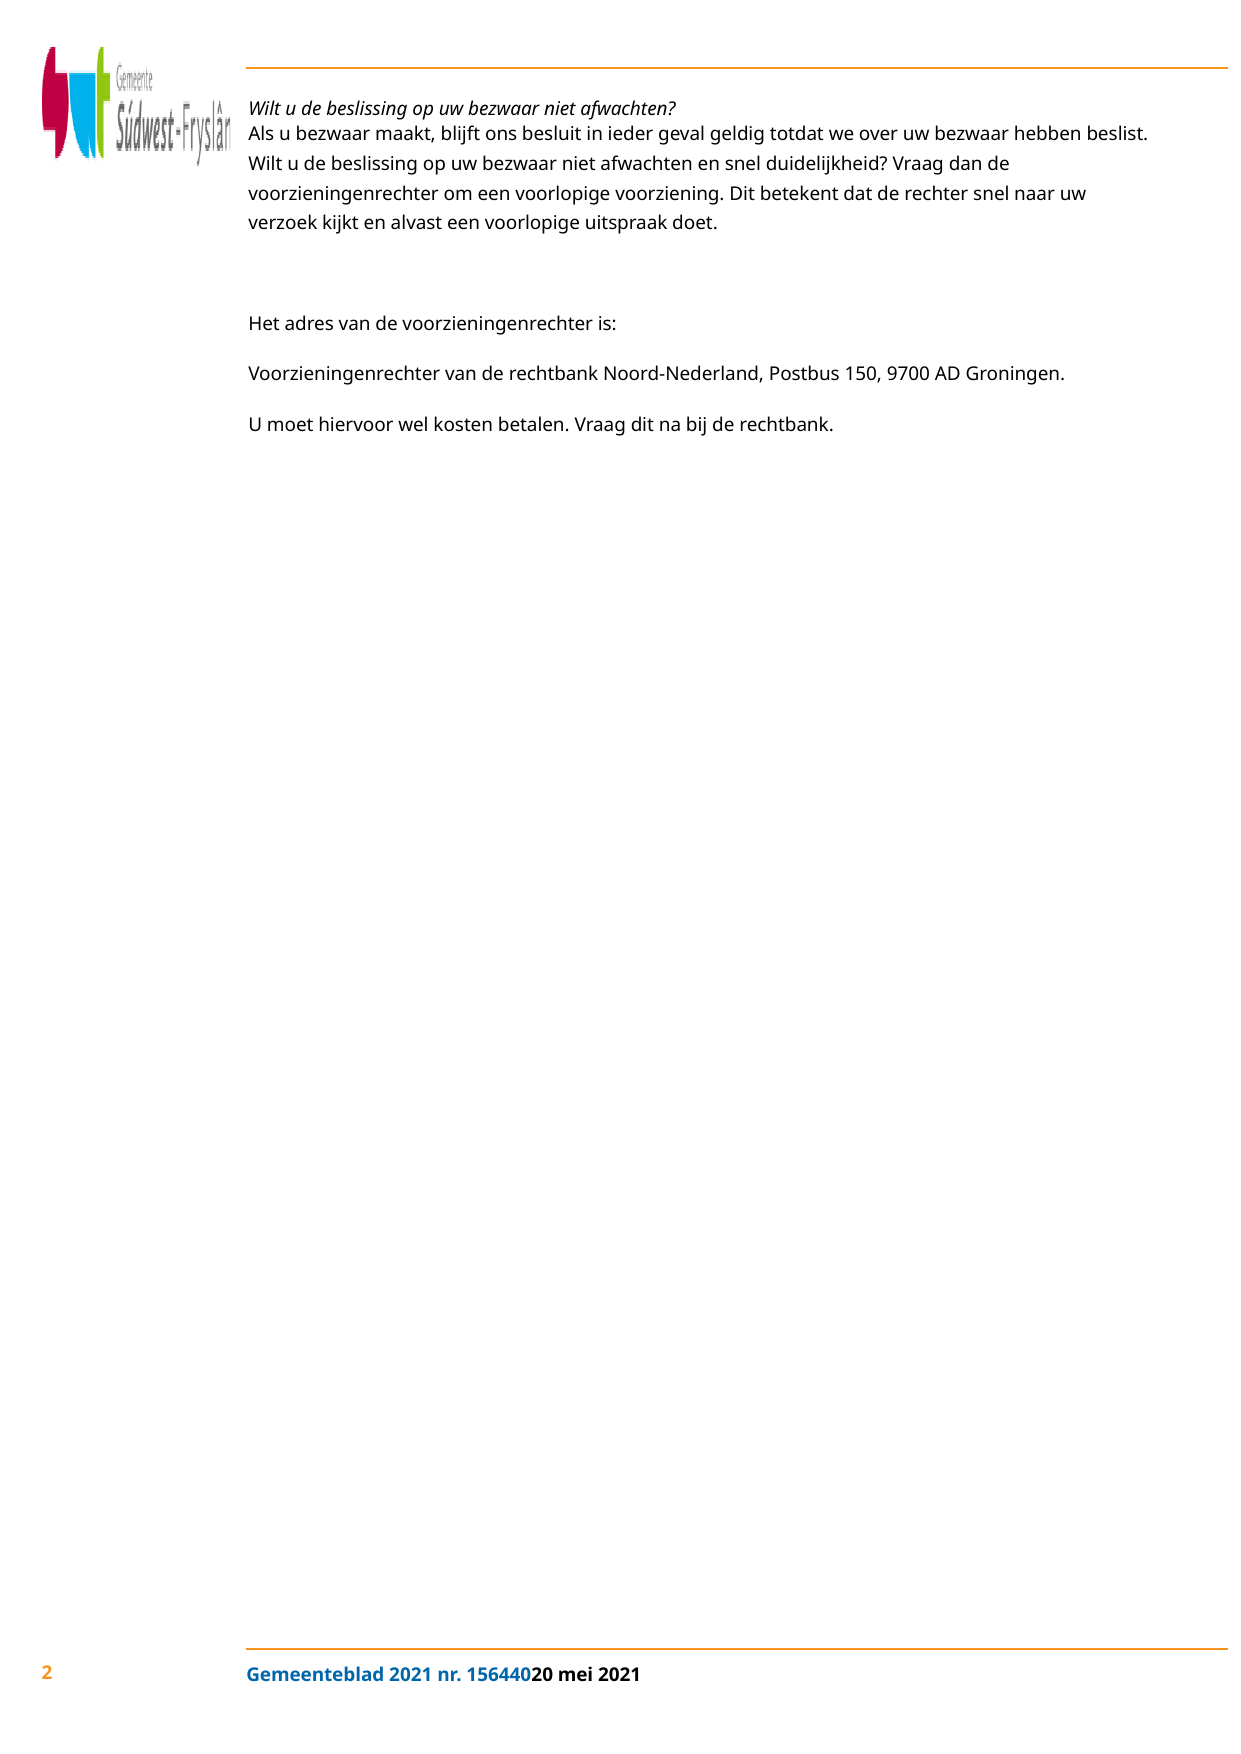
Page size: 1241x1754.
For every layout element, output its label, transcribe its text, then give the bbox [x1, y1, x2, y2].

text Het adres van de voorzieningenrechter is: [248, 310, 1152, 336]
text U moet hiervoor wel kosten betalen. Vraag dit na bij de rechtbank. [248, 411, 1152, 437]
text Voorzieningenrechter van de rechtbank Noord-Nederland, Postbus 150, 9700 AD Groningen. [248, 361, 1152, 386]
text Wilt u de beslissing op uw bezwaar niet afwachten? [248, 95, 1152, 121]
picture [41, 47, 231, 172]
text Als u bezwaar maakt, blijft ons besluit in ieder geval geldig totdat we over uw bezwaar hebben beslist. Wilt u de beslissing op uw bezwaar niet afwachten en snel duidelijkheid? Vraag dan de voorzieningenrechter om een voorlopige voorziening. Dit betekent dat de rechter snel naar uw verzoek kijkt en alvast een voorlopige uitspraak doet. [248, 121, 1152, 235]
